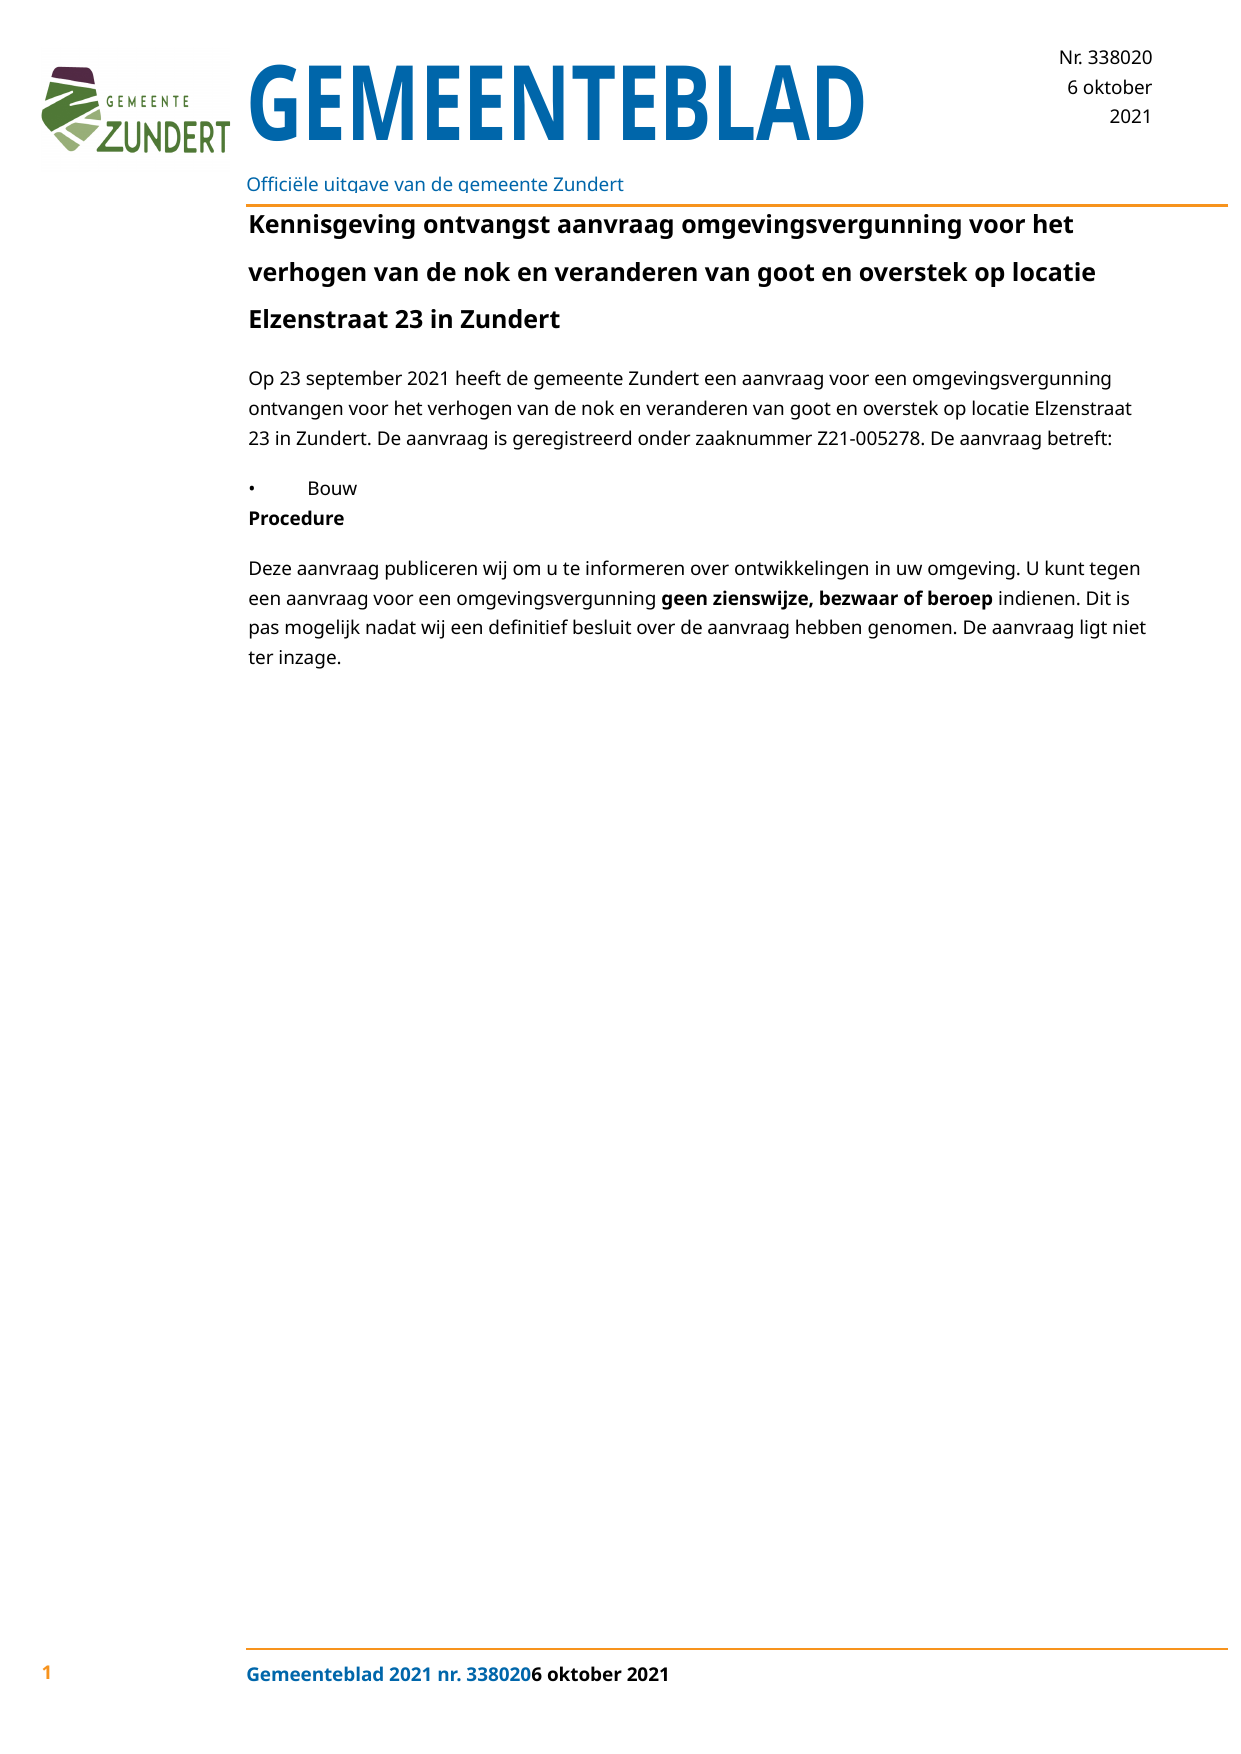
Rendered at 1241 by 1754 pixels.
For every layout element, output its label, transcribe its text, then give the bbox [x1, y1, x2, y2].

picture [41, 47, 231, 172]
text Deze aanvraag publiceren wij om u te informeren over ontwikkelingen in uw omgeving. U kunt tegen een aanvraag voor een omgevingsvergunning geen zienswijze, bezwaar of beroep indienen. Dit is pas mogelijk nadat wij een definitief besluit over de aanvraag hebben genomen. De aanvraag ligt niet ter inzage. [248, 555, 1152, 669]
text Procedure [248, 505, 1152, 530]
text Op 23 september 2021 heeft de gemeente Zundert een aanvraag voor een omgevingsvergunning ontvangen voor het verhogen van de nok en veranderen van goot en overstek op locatie Elzenstraat 23 in Zundert. De aanvraag is geregistreerd onder zaaknummer Z21-005278. De aanvraag betreft: [248, 366, 1152, 450]
text Kennisgeving ontvangst aanvraag omgevingsvergunning voor het verhogen van de nok en veranderen van goot en overstek op locatie Elzenstraat 23 in Zundert [248, 207, 1152, 336]
list Bouw [248, 475, 1152, 501]
